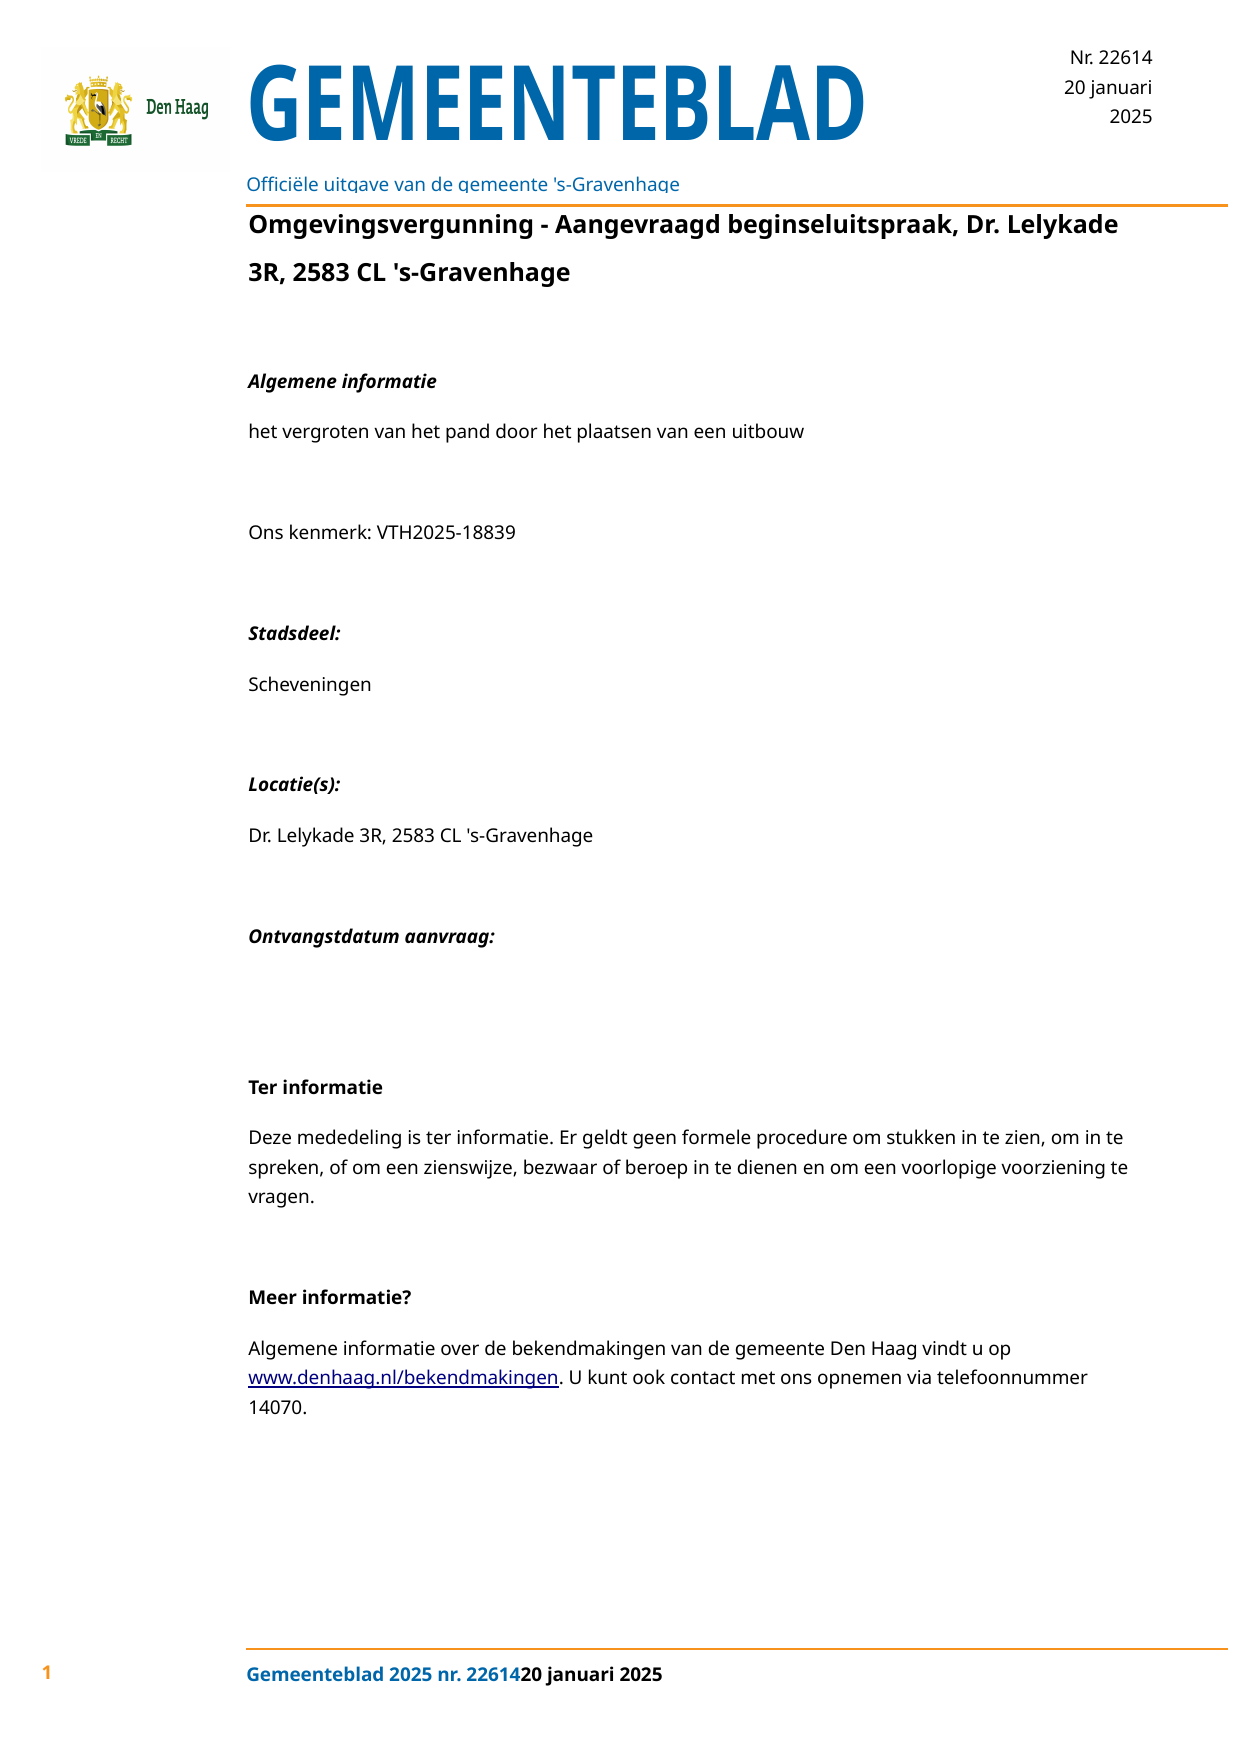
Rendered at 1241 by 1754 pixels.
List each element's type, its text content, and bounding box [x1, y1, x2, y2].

text Scheveningen [248, 671, 1152, 697]
text Stadsdeel: [248, 620, 1152, 646]
text Ons kenmerk: VTH2025-18839 [248, 519, 1152, 545]
text Ontvangstdatum aanvraag: [248, 923, 1152, 949]
text Omgevingsvergunning - Aangevraagd beginseluitspraak, Dr. Lelykade 3R, 2583 CL 's-Gravenhage [248, 207, 1152, 288]
text het vergroten van het pand door het plaatsen van een uitbouw [248, 419, 1152, 444]
text Locatie(s): [248, 772, 1152, 797]
text Ter informatie [248, 1074, 1152, 1100]
text Meer informatie? [248, 1284, 1152, 1310]
text Deze mededeling is ter informatie. Er geldt geen formele procedure om stukken in te zien, om in te spreken, of om een zienswijze, bezwaar of beroep in te dienen en om een voorlopige voorziening te vragen. [248, 1124, 1152, 1209]
text Algemene informatie over de bekendmakingen van de gemeente Den Haag vindt u op www.denhaag.nl/bekendmakingen. U kunt ook contact met ons opnemen via telefoonnummer 14070. [248, 1335, 1152, 1420]
text Algemene informatie [248, 368, 1152, 394]
picture [41, 47, 231, 172]
text Dr. Lelykade 3R, 2583 CL 's-Gravenhage [248, 822, 1152, 848]
